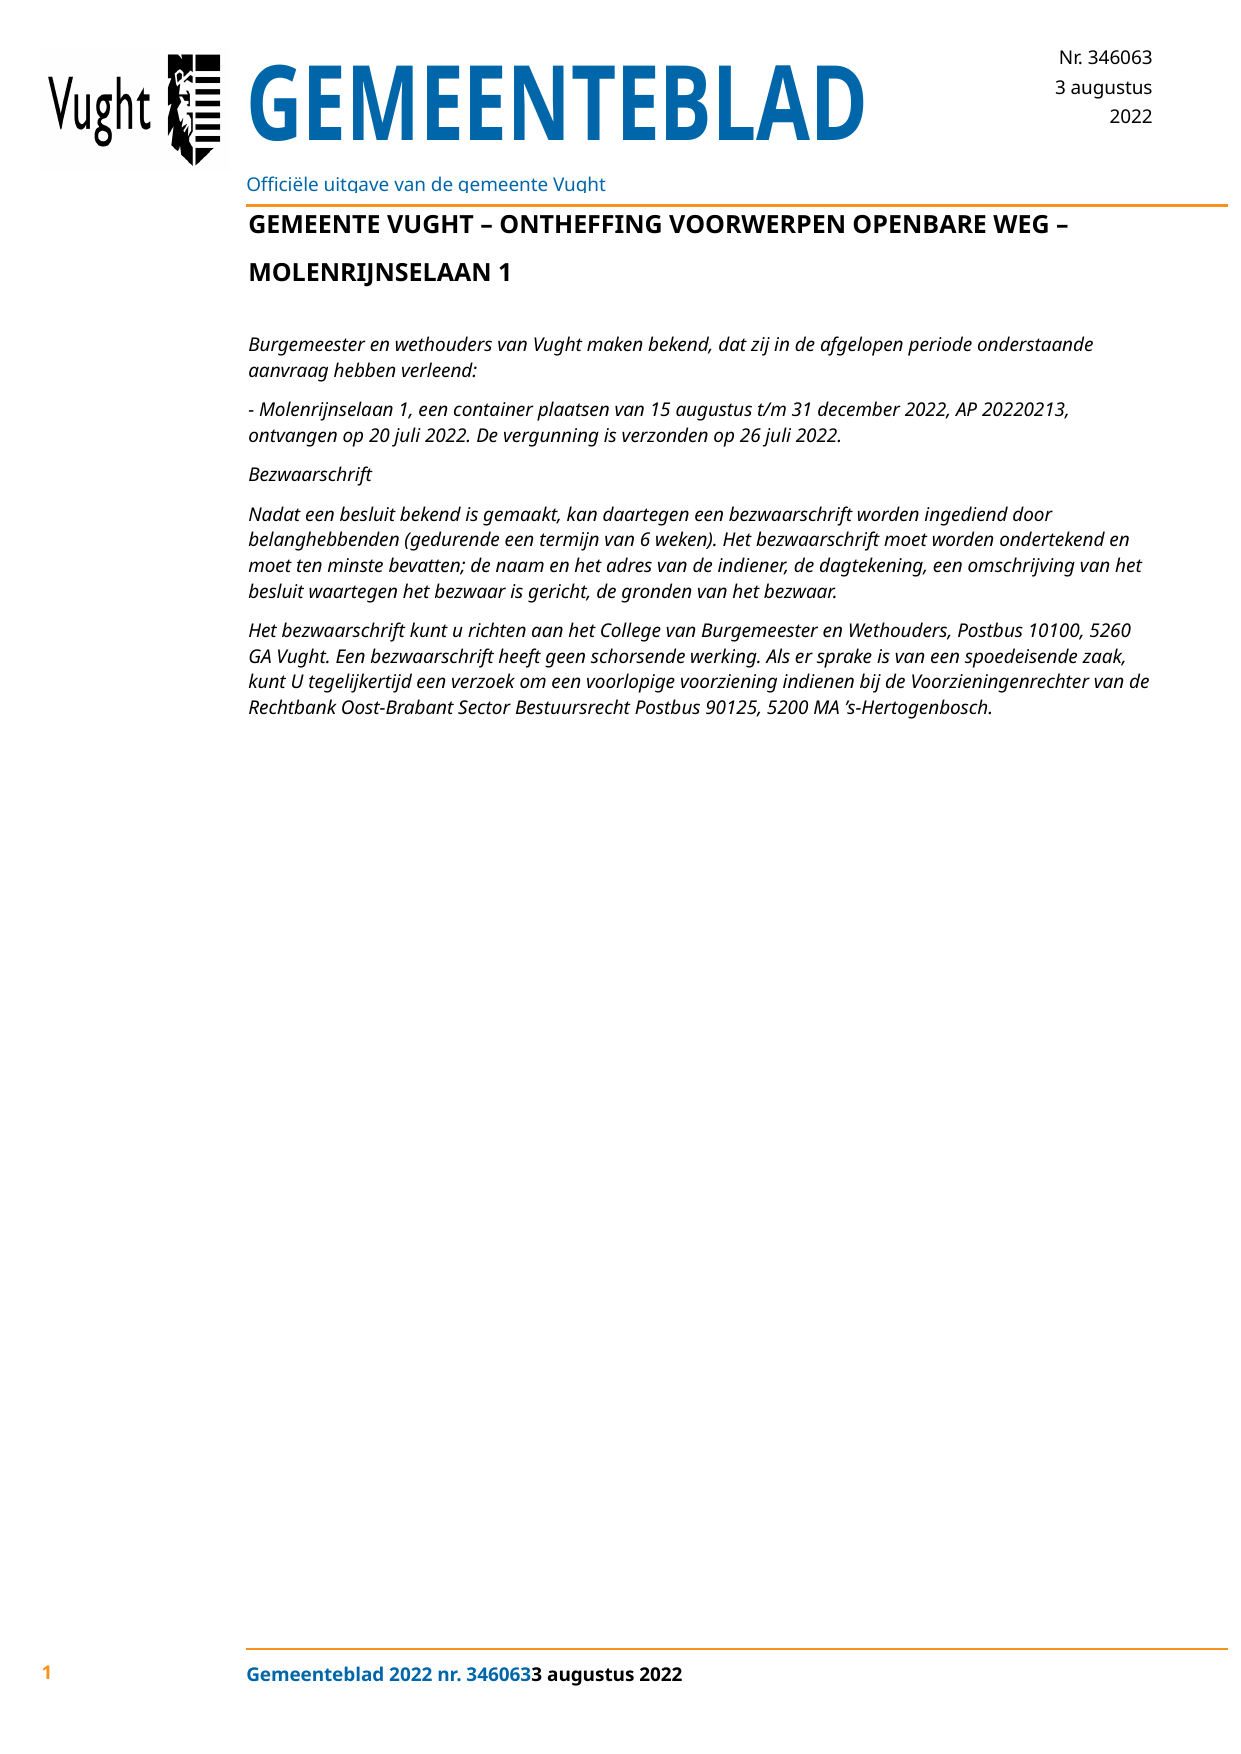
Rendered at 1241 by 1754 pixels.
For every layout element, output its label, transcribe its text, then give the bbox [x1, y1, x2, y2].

text Nadat een besluit bekend is gemaakt, kan daartegen een bezwaarschrift worden ingediend door belanghebbenden (gedurende een termijn van 6 weken). Het bezwaarschrift moet worden ondertekend en moet ten minste bevatten; de naam en het adres van de indiener, de dagtekening, een omschrijving van het besluit waartegen het bezwaar is gericht, de gronden van het bezwaar. [248, 501, 1152, 604]
text Burgemeester en wethouders van Vught maken bekend, dat zij in de afgelopen periode onderstaande aanvraag hebben verleend: [248, 331, 1152, 383]
text Het bezwaarschrift kunt u richten aan het College van Burgemeester en Wethouders, Postbus 10100, 5260 GA Vught. Een bezwaarschrift heeft geen schorsende werking. Als er sprake is van een spoedeisende zaak, kunt U tegelijkertijd een verzoek om een voorlopige voorziening indienen bij de Voorzieningenrechter van de Rechtbank Oost-Brabant Sector Bestuursrecht Postbus 90125, 5200 MA ’s-Hertogenbosch. [248, 617, 1152, 720]
picture [41, 47, 231, 172]
text GEMEENTE VUGHT – ONTHEFFING VOORWERPEN OPENBARE WEG – MOLENRIJNSELAAN 1 [248, 207, 1152, 288]
text Bezwaarschrift [248, 461, 1152, 487]
text - Molenrijnselaan 1, een container plaatsen van 15 augustus t/m 31 december 2022, AP 20220213, ontvangen op 20 juli 2022. De vergunning is verzonden op 26 juli 2022. [248, 396, 1152, 448]
